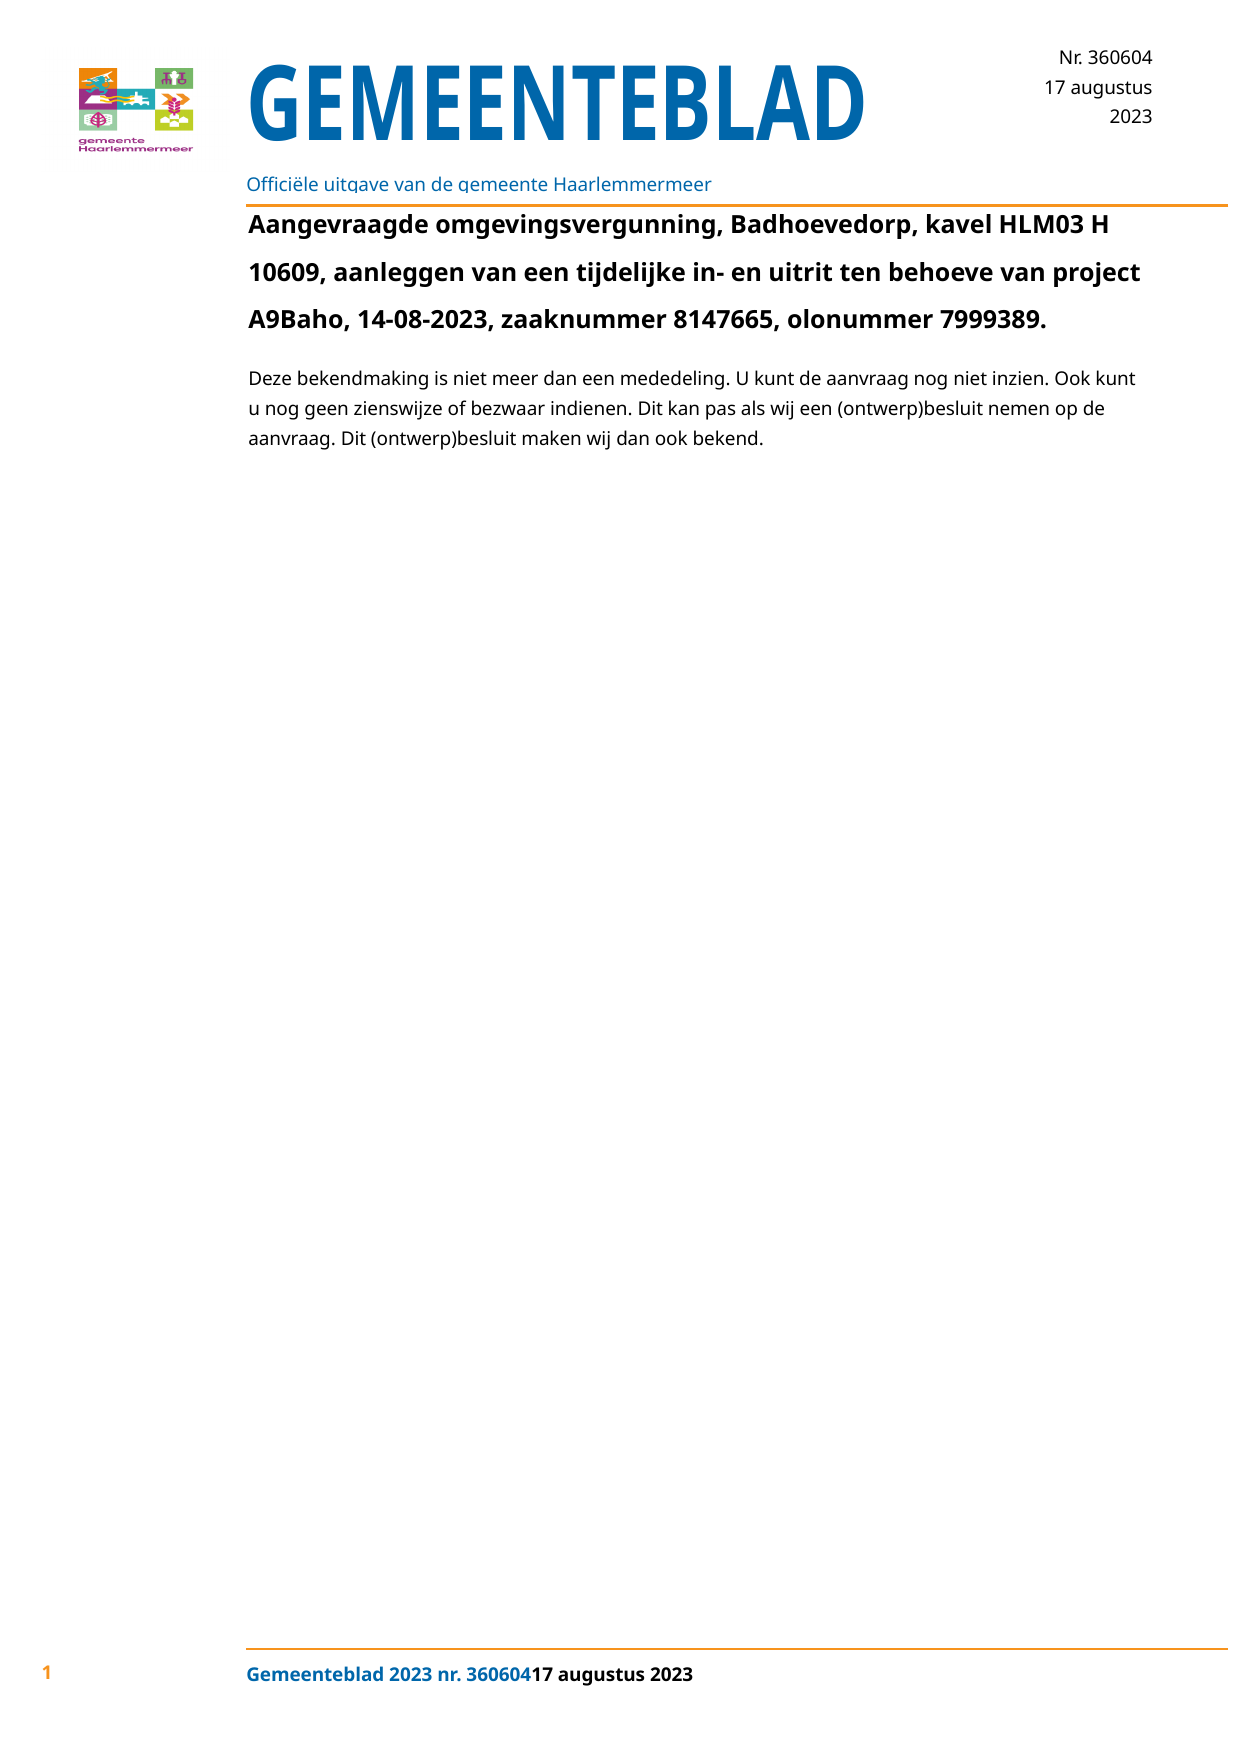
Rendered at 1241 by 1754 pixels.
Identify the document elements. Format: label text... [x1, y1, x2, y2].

text Deze bekendmaking is niet meer dan een mededeling. U kunt de aanvraag nog niet inzien. Ook kunt u nog geen zienswijze of bezwaar indienen. Dit kan pas als wij een (ontwerp)besluit nemen op de aanvraag. Dit (ontwerp)besluit maken wij dan ook bekend. [248, 366, 1152, 450]
picture [41, 47, 231, 172]
text Aangevraagde omgevingsvergunning, Badhoevedorp, kavel HLM03 H 10609, aanleggen van een tijdelijke in- en uitrit ten behoeve van project A9Baho, 14-08-2023, zaaknummer 8147665, olonummer 7999389. [248, 207, 1152, 336]
